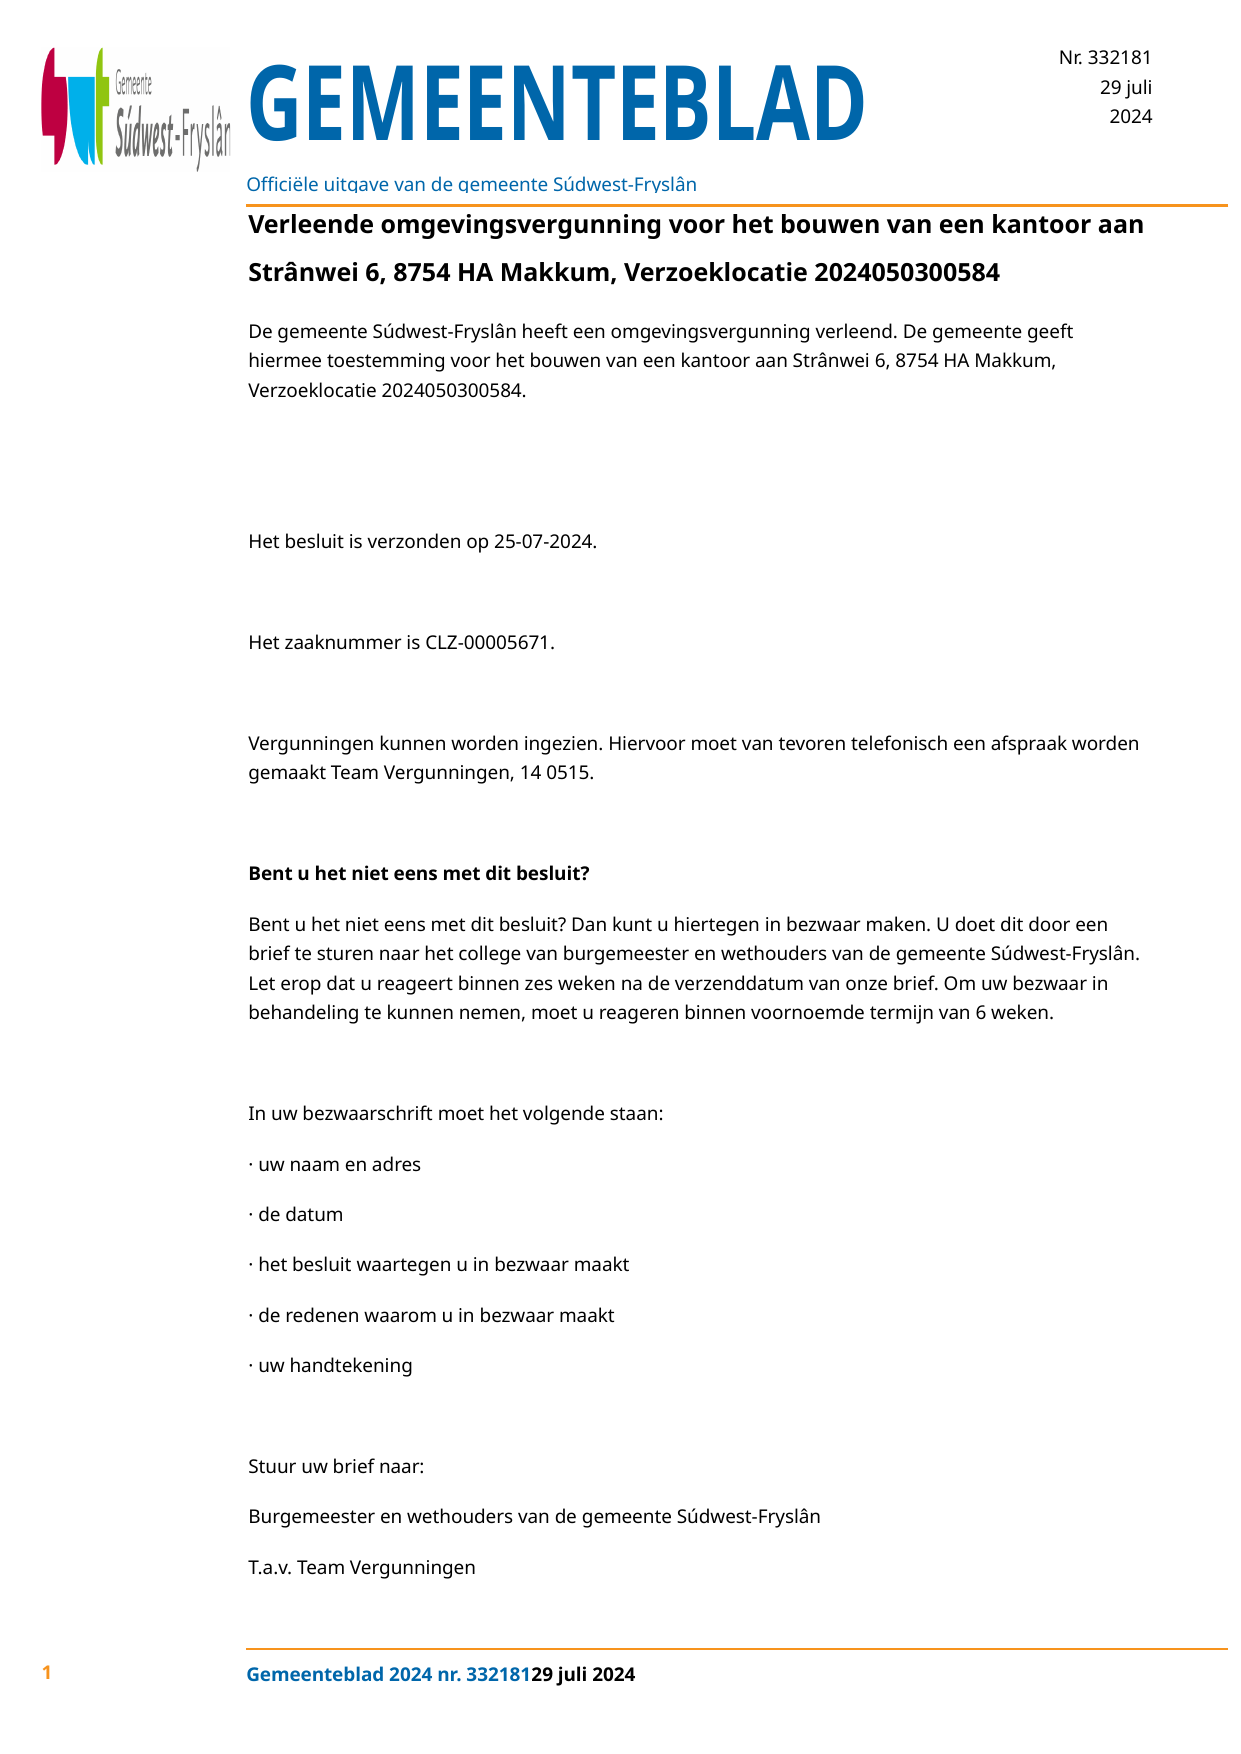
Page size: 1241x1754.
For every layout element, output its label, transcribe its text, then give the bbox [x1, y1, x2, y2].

text Stuur uw brief naar: [248, 1453, 1152, 1479]
text · de redenen waarom u in bezwaar maakt [248, 1302, 1152, 1328]
text Het zaaknummer is CLZ-00005671. [248, 629, 1152, 655]
text Bent u het niet eens met dit besluit? [248, 860, 1152, 886]
text In uw bezwaarschrift moet het volgende staan: [248, 1100, 1152, 1126]
text Vergunningen kunnen worden ingezien. Hiervoor moet van tevoren telefonisch een afspraak worden gemaakt Team Vergunningen, 14 0515. [248, 730, 1152, 785]
text De gemeente Súdwest-Fryslân heeft een omgevingsvergunning verleend. De gemeente geeft hiermee toestemming voor het bouwen van een kantoor aan Strânwei 6, 8754 HA Makkum, Verzoeklocatie 2024050300584. [248, 318, 1152, 403]
text Het besluit is verzonden op 25-07-2024. [248, 528, 1152, 554]
text Bent u het niet eens met dit besluit? Dan kunt u hiertegen in bezwaar maken. U doet dit door een brief te sturen naar het college van burgemeester en wethouders van de gemeente Súdwest-Fryslân. Let erop dat u reageert binnen zes weken na de verzenddatum van onze brief. Om uw bezwaar in behandeling te kunnen nemen, moet u reageren binnen voornoemde termijn van 6 weken. [248, 911, 1152, 1025]
text · uw handtekening [248, 1352, 1152, 1378]
picture [41, 47, 231, 172]
text Burgemeester en wethouders van de gemeente Súdwest-Fryslân [248, 1504, 1152, 1529]
text T.a.v. Team Vergunningen [248, 1554, 1152, 1580]
text · de datum [248, 1201, 1152, 1227]
text · het besluit waartegen u in bezwaar maakt [248, 1252, 1152, 1277]
text · uw naam en adres [248, 1151, 1152, 1177]
text Verleende omgevingsvergunning voor het bouwen van een kantoor aan Strânwei 6, 8754 HA Makkum, Verzoeklocatie 2024050300584 [248, 207, 1152, 288]
